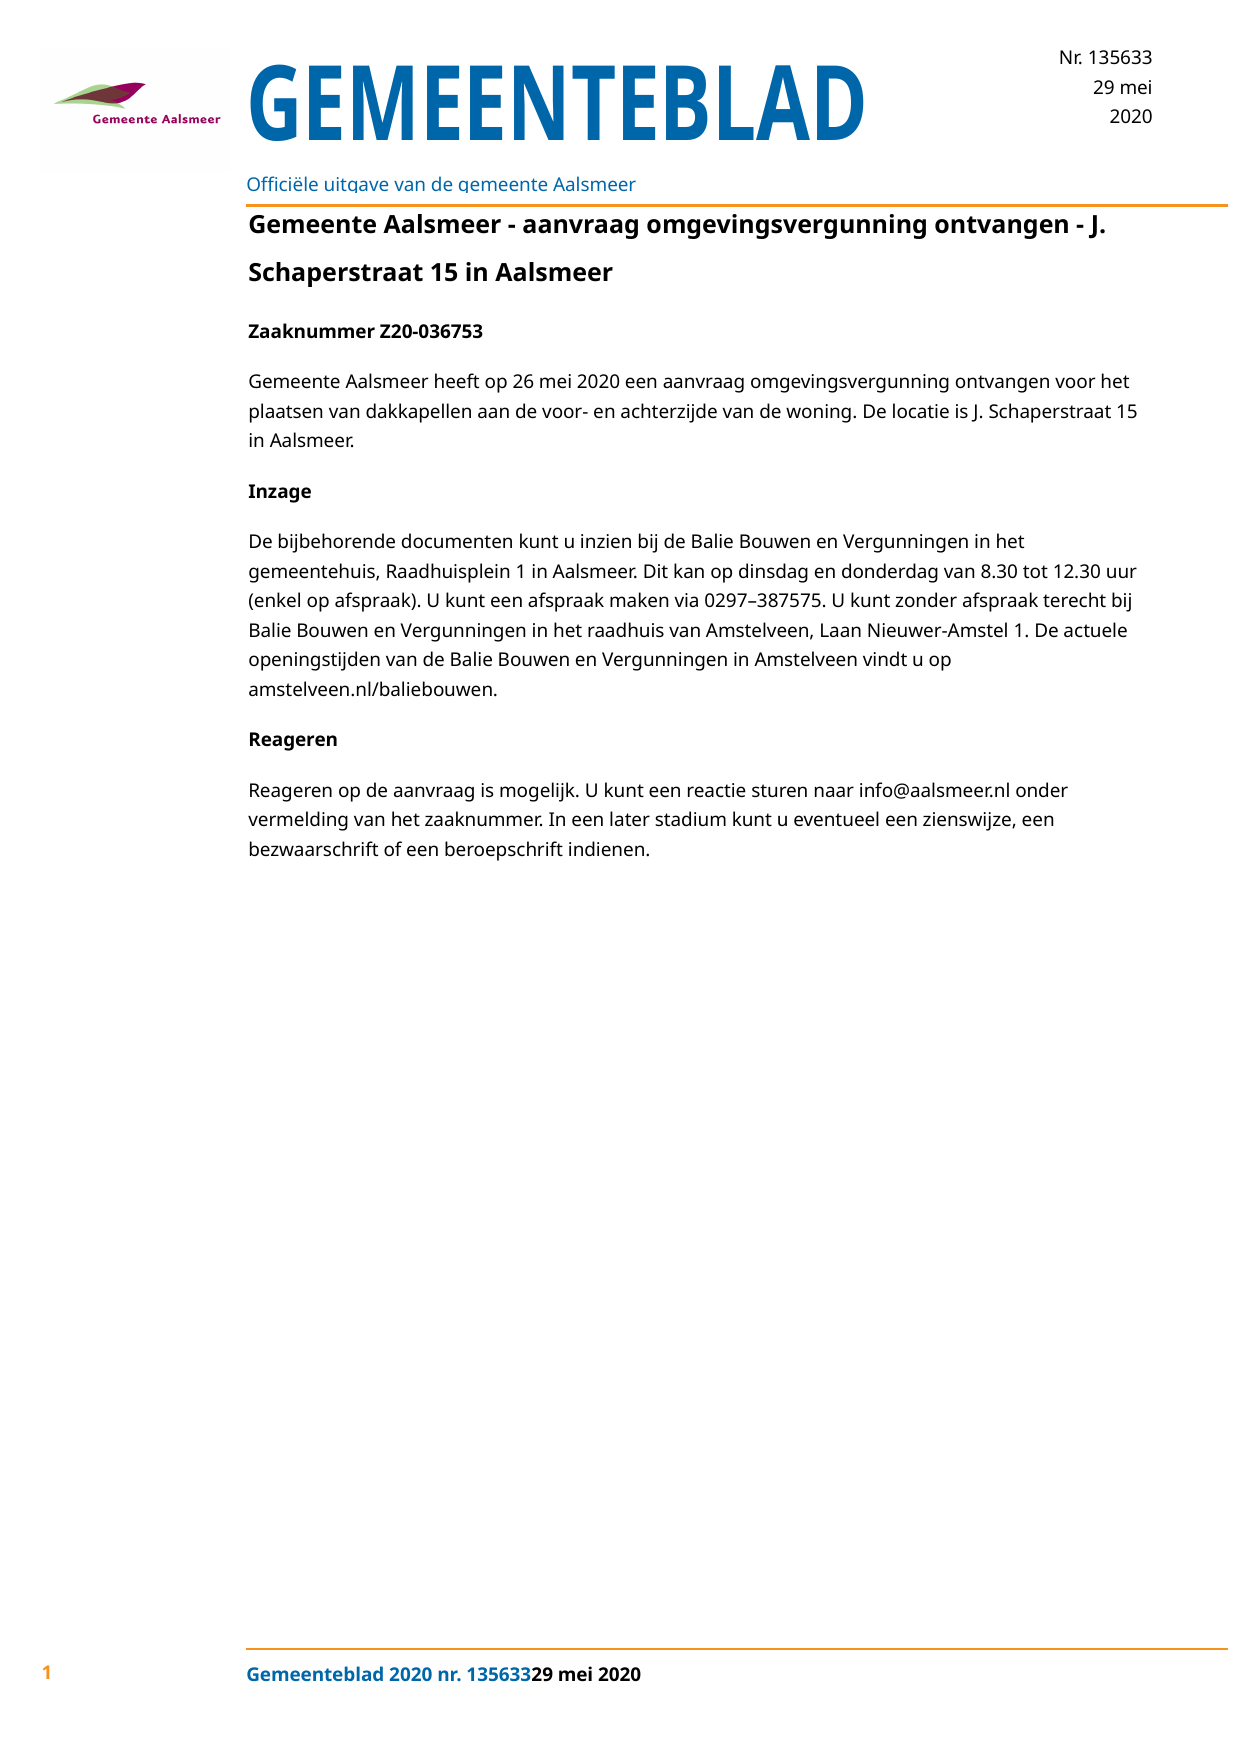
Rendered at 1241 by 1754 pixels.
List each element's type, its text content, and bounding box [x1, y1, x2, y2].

text Reageren op de aanvraag is mogelijk. U kunt een reactie sturen naar info@aalsmeer.nl onder vermelding van het zaaknummer. In een later stadium kunt u eventueel een zienswijze, een bezwaarschrift of een beroepschrift indienen. [248, 777, 1152, 862]
text De bijbehorende documenten kunt u inzien bij de Balie Bouwen en Vergunningen in het gemeentehuis, Raadhuisplein 1 in Aalsmeer. Dit kan op dinsdag en donderdag van 8.30 tot 12.30 uur (enkel op afspraak). U kunt een afspraak maken via 0297–387575. U kunt zonder afspraak terecht bij Balie Bouwen en Vergunningen in het raadhuis van Amstelveen, Laan Nieuwer-Amstel 1. De actuele openingstijden van de Balie Bouwen en Vergunningen in Amstelveen vindt u op amstelveen.nl/baliebouwen. [248, 528, 1152, 702]
picture [41, 47, 231, 172]
text Inzage [248, 478, 1152, 504]
text Gemeente Aalsmeer - aanvraag omgevingsvergunning ontvangen - J. Schaperstraat 15 in Aalsmeer [248, 207, 1152, 288]
text Zaaknummer Z20-036753 [248, 318, 1152, 344]
text Reageren [248, 727, 1152, 752]
text Gemeente Aalsmeer heeft op 26 mei 2020 een aanvraag omgevingsvergunning ontvangen voor het plaatsen van dakkapellen aan de voor- en achterzijde van de woning. De locatie is J. Schaperstraat 15 in Aalsmeer. [248, 368, 1152, 453]
